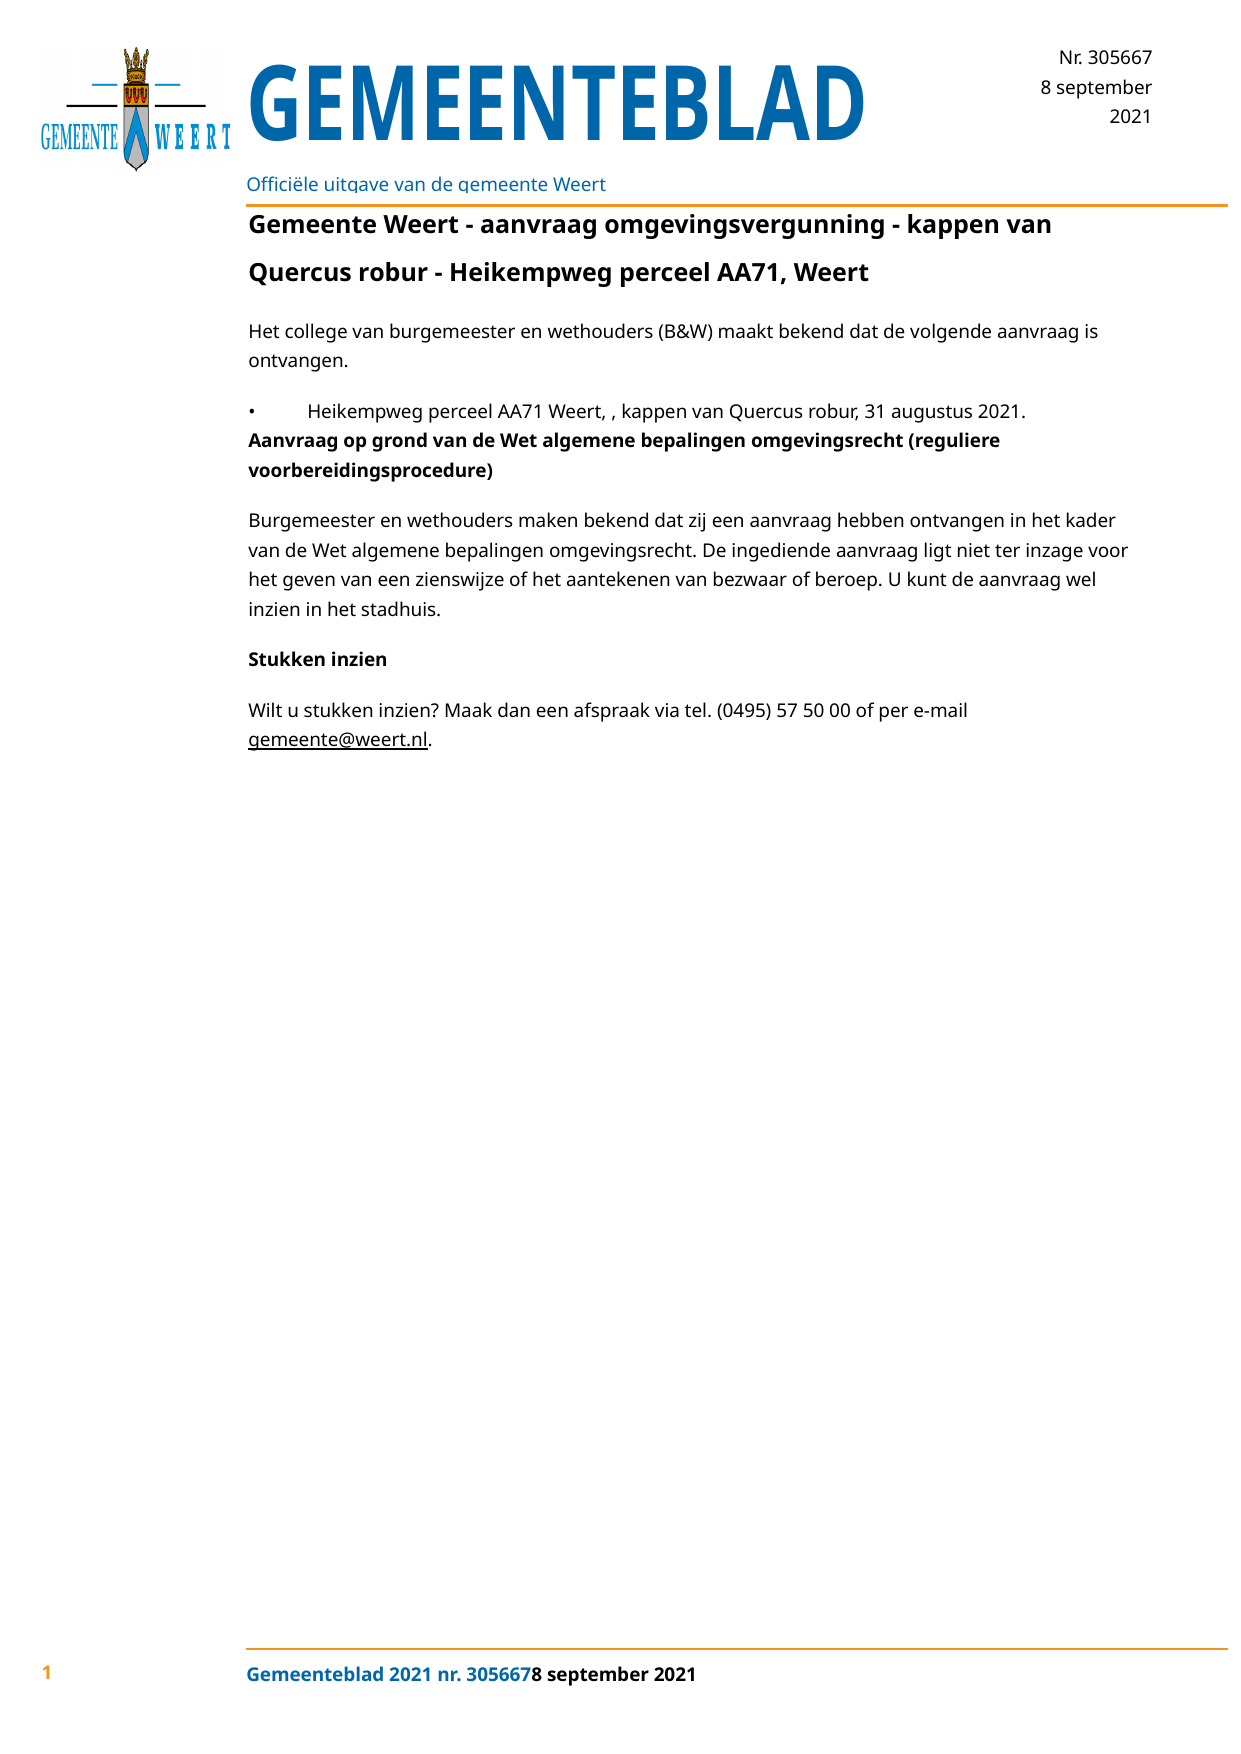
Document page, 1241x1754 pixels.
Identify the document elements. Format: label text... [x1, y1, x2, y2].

text Gemeente Weert - aanvraag omgevingsvergunning - kappen van Quercus robur - Heikempweg perceel AA71, Weert [248, 207, 1152, 288]
text Het college van burgemeester en wethouders (B&W) maakt bekend dat de volgende aanvraag is ontvangen. [248, 318, 1152, 373]
list Heikempweg perceel AA71 Weert, , kappen van Quercus robur, 31 augustus 2021. [248, 398, 1152, 424]
picture [41, 47, 231, 172]
text Wilt u stukken inzien? Maak dan een afspraak via tel. (0495) 57 50 00 of per e-mail gemeente@weert.nl. [248, 697, 1152, 752]
text Stukken inzien [248, 647, 1152, 672]
text Aanvraag op grond van de Wet algemene bepalingen omgevingsrecht (reguliere voorbereidingsprocedure) [248, 427, 1152, 483]
text Burgemeester en wethouders maken bekend dat zij een aanvraag hebben ontvangen in het kader van de Wet algemene bepalingen omgevingsrecht. De ingediende aanvraag ligt niet ter inzage voor het geven van een zienswijze of het aantekenen van bezwaar of beroep. U kunt de aanvraag wel inzien in het stadhuis. [248, 507, 1152, 622]
